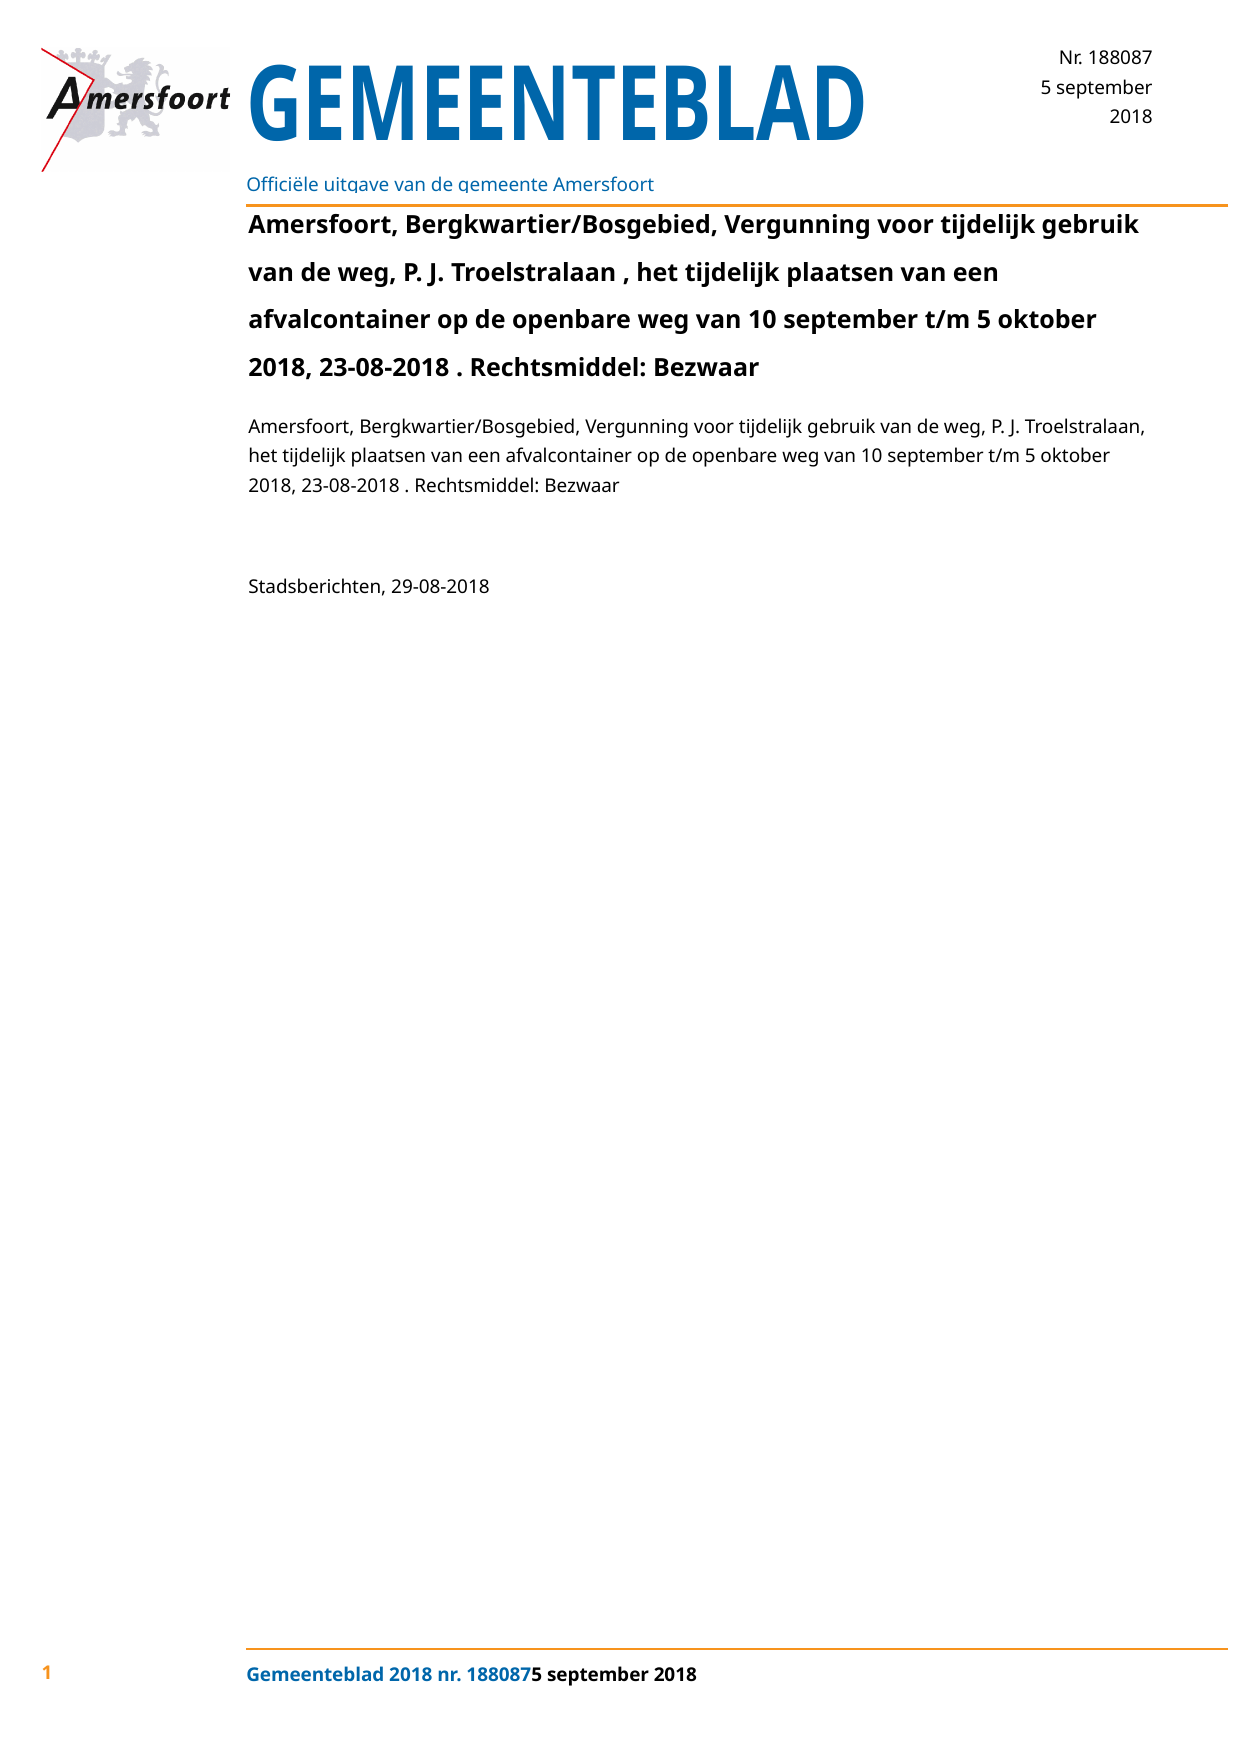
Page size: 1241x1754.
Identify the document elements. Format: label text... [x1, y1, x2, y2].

text Stadsberichten, 29-08-2018 [248, 573, 1152, 599]
picture [41, 47, 231, 172]
text Amersfoort, Bergkwartier/Bosgebied, Vergunning voor tijdelijk gebruik van de weg, P. J. Troelstralaan , het tijdelijk plaatsen van een afvalcontainer op de openbare weg van 10 september t/m 5 oktober 2018, 23-08-2018 . Rechtsmiddel: Bezwaar [248, 207, 1152, 384]
text Amersfoort, Bergkwartier/Bosgebied, Vergunning voor tijdelijk gebruik van de weg, P. J. Troelstralaan, het tijdelijk plaatsen van een afvalcontainer op de openbare weg van 10 september t/m 5 oktober 2018, 23-08-2018 . Rechtsmiddel: Bezwaar [248, 413, 1152, 498]
